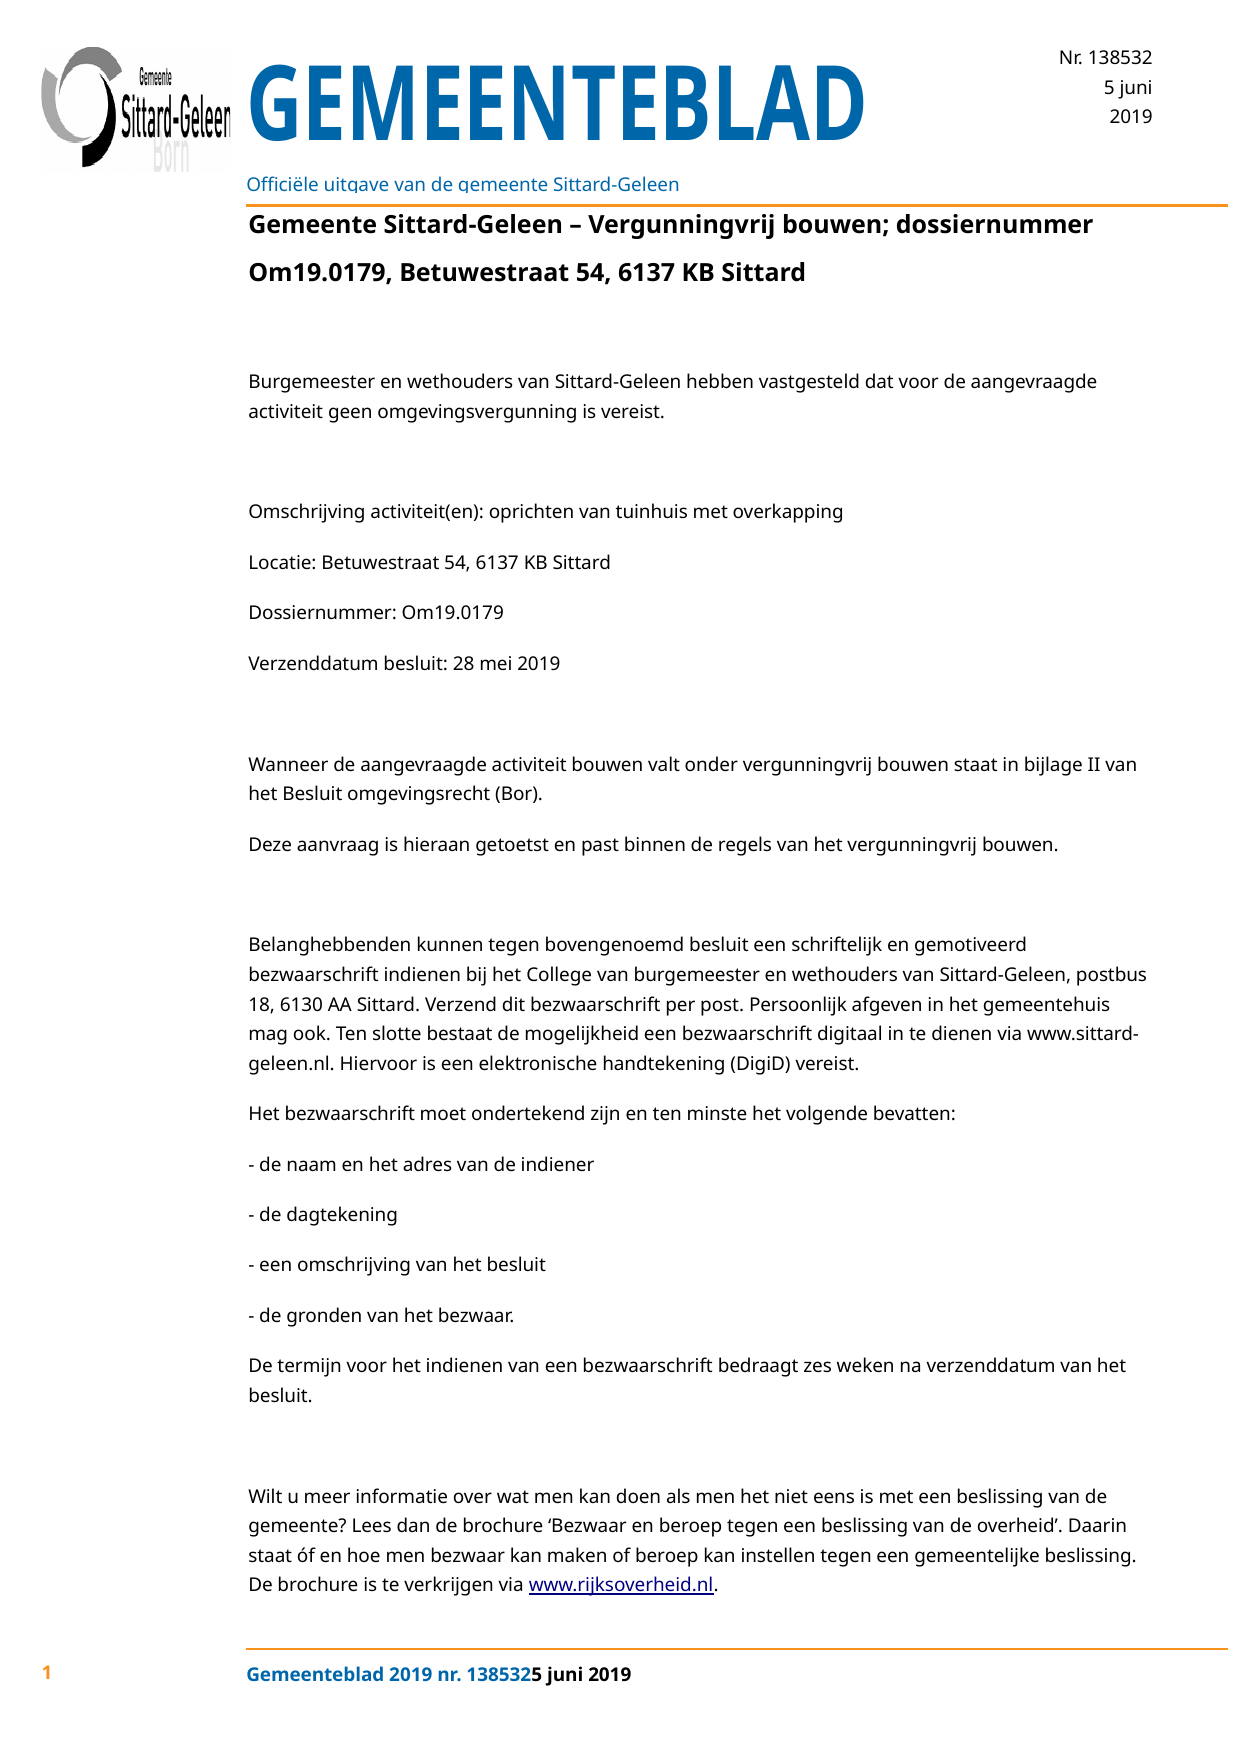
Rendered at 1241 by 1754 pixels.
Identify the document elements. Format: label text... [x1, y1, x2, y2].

text Gemeente Sittard-Geleen – Vergunningvrij bouwen; dossiernummer Om19.0179, Betuwestraat 54, 6137 KB Sittard [248, 207, 1152, 288]
text Burgemeester en wethouders van Sittard-Geleen hebben vastgesteld dat voor de aangevraagde activiteit geen omgevingsvergunning is vereist. [248, 368, 1152, 424]
text Wanneer de aangevraagde activiteit bouwen valt onder vergunningvrij bouwen staat in bijlage II van het Besluit omgevingsrecht (Bor). [248, 751, 1152, 806]
text - de gronden van het bezwaar. [248, 1302, 1152, 1328]
text Belanghebbenden kunnen tegen bovengenoemd besluit een schriftelijk en gemotiveerd bezwaarschrift indienen bij het College van burgemeester en wethouders van Sittard-Geleen, postbus 18, 6130 AA Sittard. Verzend dit bezwaarschrift per post. Persoonlijk afgeven in het gemeentehuis mag ook. Ten slotte bestaat de mogelijkheid een bezwaarschrift digitaal in te dienen via www.sittard-geleen.nl. Hiervoor is een elektronische handtekening (DigiD) vereist. [248, 932, 1152, 1076]
text Verzenddatum besluit: 28 mei 2019 [248, 650, 1152, 676]
text Wilt u meer informatie over wat men kan doen als men het niet eens is met een beslissing van de gemeente? Lees dan de brochure ‘Bezwaar en beroep tegen een beslissing van de overheid’. Daarin staat óf en hoe men bezwaar kan maken of beroep kan instellen tegen een gemeentelijke beslissing. De brochure is te verkrijgen via www.rijksoverheid.nl. [248, 1483, 1152, 1597]
text Locatie: Betuwestraat 54, 6137 KB Sittard [248, 549, 1152, 575]
text De termijn voor het indienen van een bezwaarschrift bedraagt zes weken na verzenddatum van het besluit. [248, 1352, 1152, 1408]
text Het bezwaarschrift moet ondertekend zijn en ten minste het volgende bevatten: [248, 1100, 1152, 1126]
text - de dagtekening [248, 1201, 1152, 1227]
text Omschrijving activiteit(en): oprichten van tuinhuis met overkapping [248, 499, 1152, 524]
text Dossiernummer: Om19.0179 [248, 599, 1152, 625]
text - de naam en het adres van de indiener [248, 1151, 1152, 1177]
picture [41, 47, 231, 172]
text - een omschrijving van het besluit [248, 1252, 1152, 1277]
text Deze aanvraag is hieraan getoetst en past binnen de regels van het vergunningvrij bouwen. [248, 831, 1152, 857]
